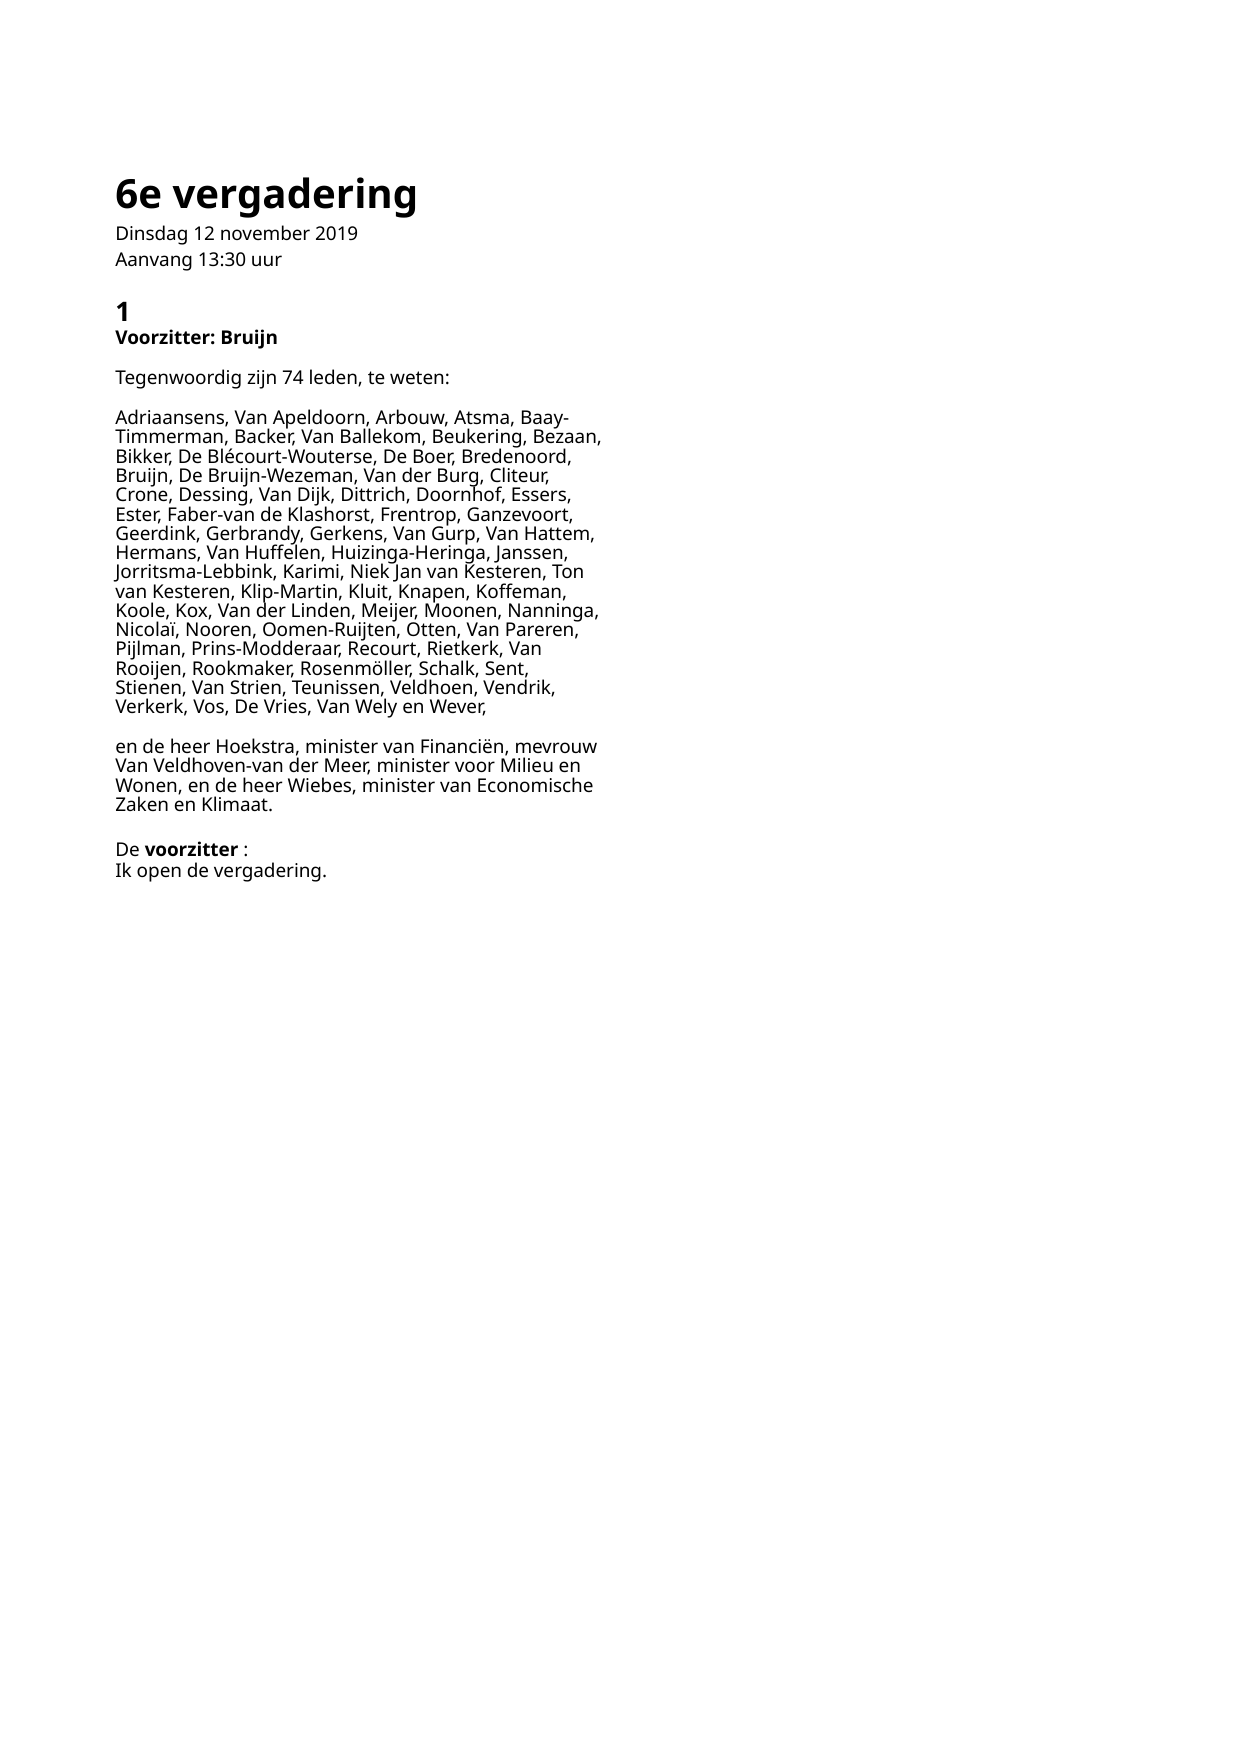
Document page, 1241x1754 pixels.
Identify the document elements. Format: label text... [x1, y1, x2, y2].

text Adriaansens, Van Apeldoorn, Arbouw, Atsma, Baay-Timmerman, Backer, Van Ballekom, Beukering, Bezaan, Bikker, De Blécourt-Wouterse, De Boer, Bredenoord, Bruijn, De Bruijn-Wezeman, Van der Burg, Cliteur, Crone, Dessing, Van Dijk, Dittrich, Doornhof, Essers, Ester, Faber-van de Klashorst, Frentrop, Ganzevoort, Geerdink, Gerbrandy, Gerkens, Van Gurp, Van Hattem, Hermans, Van Huffelen, Huizinga-Heringa, Janssen, Jorritsma-Lebbink, Karimi, Niek Jan van Kesteren, Ton van Kesteren, Klip-Martin, Kluit, Knapen, Koffeman, Koole, Kox, Van der Linden, Meijer, Moonen, Nanninga, Nicolaï, Nooren, Oomen-Ruijten, Otten, Van Pareren, Pijlman, Prins-Modderaar, Recourt, Rietkerk, Van Rooijen, Rookmaker, Rosenmöller, Schalk, Sent, Stienen, Van Strien, Teunissen, Veldhoen, Vendrik, Verkerk, Vos, De Vries, Van Wely en Wever, [115, 409, 605, 717]
text Aanvang 13:30 uur [115, 246, 605, 272]
text 6e vergadering [115, 165, 605, 220]
text Ik open de vergadering. [115, 862, 605, 881]
text 1 [115, 292, 605, 329]
text Voorzitter: Bruijn [115, 329, 605, 348]
text De voorzitter : [115, 836, 605, 862]
text Tegenwoordig zijn 74 leden, te weten: [115, 369, 605, 388]
text Dinsdag 12 november 2019 [115, 220, 605, 246]
text en de heer Hoekstra, minister van Financiën, mevrouw Van Veldhoven-van der Meer, minister voor Milieu en Wonen, en de heer Wiebes, minister van Economische Zaken en Klimaat. [115, 738, 605, 815]
